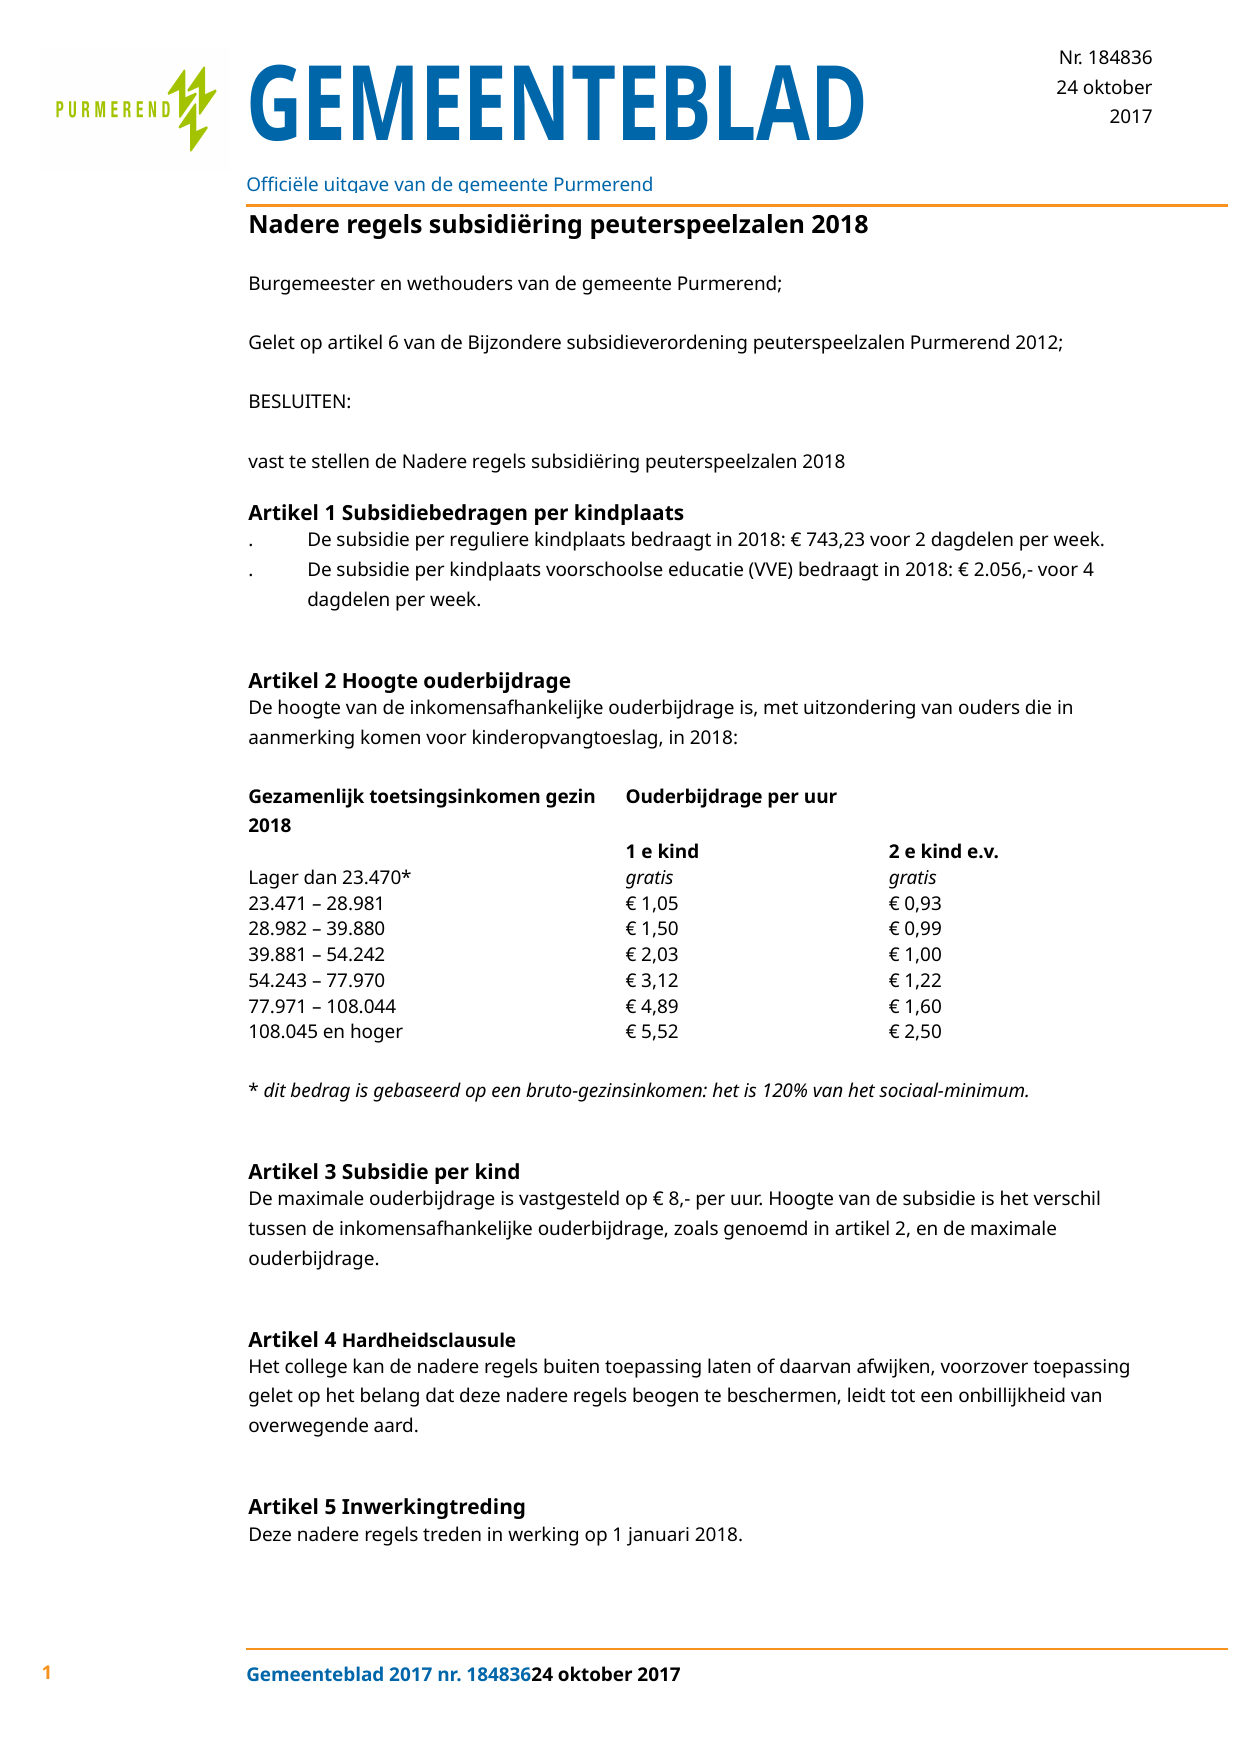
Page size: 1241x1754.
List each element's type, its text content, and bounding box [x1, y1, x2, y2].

text Artikel 4 Hardheidsclausule [248, 1325, 1152, 1353]
text * dit bedrag is gebaseerd op een bruto-gezinsinkomen: het is 120% van het sociaal-minimum. [248, 1077, 1152, 1103]
table_cell 77.971 – 108.044 [248, 993, 625, 1018]
table_cell [248, 839, 625, 864]
text Het college kan de nadere regels buiten toepassing laten of daarvan afwijken, voorzover toepassing gelet op het belang dat deze nadere regels beogen te beschermen, leidt tot een onbillijkheid van overwegende aard. [248, 1353, 1152, 1438]
table_cell € 2,50 [889, 1019, 1152, 1044]
table_cell 108.045 en hoger [248, 1019, 625, 1044]
text De hoogte van de inkomensafhankelijke ouderbijdrage is, met uitzondering van ouders die in aanmerking komen voor kinderopvangtoeslag, in 2018: [248, 694, 1152, 749]
table_cell € 1,22 [889, 967, 1152, 993]
table_cell 54.243 – 77.970 [248, 967, 625, 993]
table_cell 1 e kind [625, 839, 888, 864]
table_cell € 4,89 [625, 993, 888, 1018]
text Deze nadere regels treden in werking op 1 januari 2018. [248, 1521, 1152, 1546]
picture [41, 47, 231, 172]
table_cell € 1,00 [889, 941, 1152, 967]
table_cell 39.881 – 54.242 [248, 941, 625, 967]
list De subsidie per reguliere kindplaats bedraagt in 2018: € 743,23 voor 2 dagdelen per week. [248, 527, 1152, 552]
table_cell 2 e kind e.v. [889, 839, 1152, 864]
table_cell gratis [625, 864, 888, 890]
table_cell gratis [889, 864, 1152, 890]
table_cell € 3,12 [625, 967, 888, 993]
text BESLUITEN: [248, 389, 1152, 414]
table_cell € 5,52 [625, 1019, 888, 1044]
table_cell € 0,99 [889, 916, 1152, 941]
text Artikel 2 Hoogte ouderbijdrage [248, 666, 1152, 694]
text De maximale ouderbijdrage is vastgesteld op € 8,- per uur. Hoogte van de subsidie is het verschil tussen de inkomensafhankelijke ouderbijdrage, zoals genoemd in artikel 2, en de maximale ouderbijdrage. [248, 1186, 1152, 1270]
text Artikel 5 Inwerkingtreding [248, 1492, 1152, 1521]
table_header Gezamenlijk toetsingsinkomen gezin 2018 [248, 783, 625, 838]
text Gelet op artikel 6 van de Bijzondere subsidieverordening peuterspeelzalen Purmerend 2012; [248, 329, 1152, 355]
table_cell € 1,05 [625, 890, 888, 916]
table_cell 28.982 – 39.880 [248, 916, 625, 941]
table_cell € 0,93 [889, 890, 1152, 916]
text vast te stellen de Nadere regels subsidiëring peuterspeelzalen 2018 [248, 448, 1152, 473]
text Nadere regels subsidiëring peuterspeelzalen 2018 [248, 207, 1152, 241]
table_header Ouderbijdrage per uur [625, 783, 1152, 838]
list De subsidie per kindplaats voorschoolse educatie (VVE) bedraagt in 2018: € 2.056,- voor 4 dagdelen per week. [248, 556, 1152, 612]
table_cell € 1,60 [889, 993, 1152, 1018]
text Artikel 3 Subsidie per kind [248, 1157, 1152, 1186]
table_cell Lager dan 23.470* [248, 864, 625, 890]
text Artikel 1 Subsidiebedragen per kindplaats [248, 498, 1152, 527]
text Burgemeester en wethouders van de gemeente Purmerend; [248, 270, 1152, 296]
table_cell 23.471 – 28.981 [248, 890, 625, 916]
table_cell € 1,50 [625, 916, 888, 941]
table_cell € 2,03 [625, 941, 888, 967]
